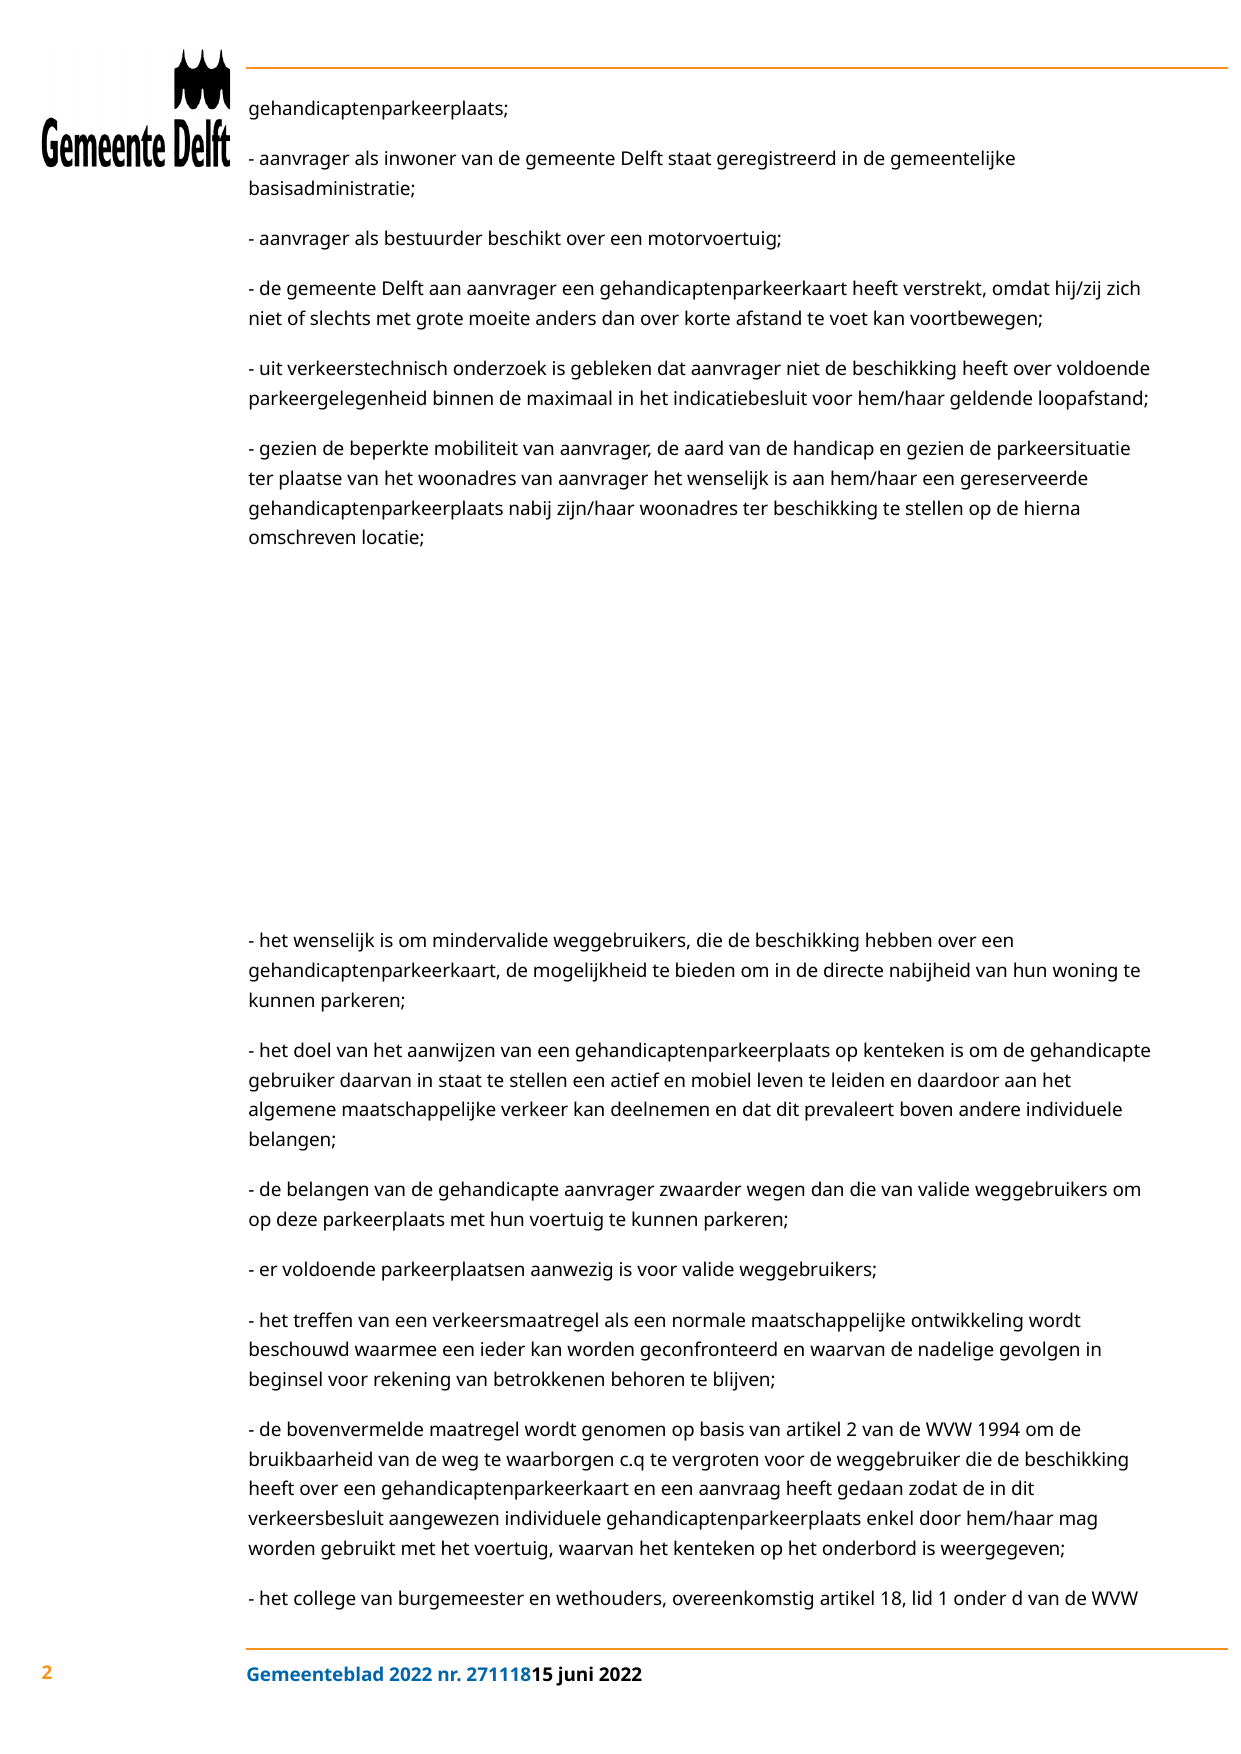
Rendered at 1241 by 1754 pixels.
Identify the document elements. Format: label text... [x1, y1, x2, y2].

text - uit verkeerstechnisch onderzoek is gebleken dat aanvrager niet de beschikking heeft over voldoende parkeergelegenheid binnen de maximaal in het indicatiebesluit voor hem/haar geldende loopafstand; [248, 356, 1152, 411]
picture [41, 47, 231, 172]
text - het college van burgemeester en wethouders, overeenkomstig artikel 18, lid 1 onder d van de WVW [248, 1585, 1152, 1611]
text - de gemeente Delft aan aanvrager een gehandicaptenparkeerkaart heeft verstrekt, omdat hij/zij zich niet of slechts met grote moeite anders dan over korte afstand te voet kan voortbewegen; [248, 276, 1152, 331]
text - de belangen van de gehandicapte aanvrager zwaarder wegen dan die van valide weggebruikers om op deze parkeerplaats met hun voertuig te kunnen parkeren; [248, 1176, 1152, 1232]
text - het doel van het aanwijzen van een gehandicaptenparkeerplaats op kenteken is om de gehandicapte gebruiker daarvan in staat te stellen een actief en mobiel leven te leiden en daardoor aan het algemene maatschappelijke verkeer kan deelnemen en dat dit prevaleert boven andere individuele belangen; [248, 1037, 1152, 1152]
text - het wenselijk is om mindervalide weggebruikers, die de beschikking hebben over een gehandicaptenparkeerkaart, de mogelijkheid te bieden om in de directe nabijheid van hun woning te kunnen parkeren; [248, 928, 1152, 1013]
text gehandicaptenparkeerplaats; [248, 95, 1152, 121]
text - de bovenvermelde maatregel wordt genomen op basis van artikel 2 van de WVW 1994 om de bruikbaarheid van de weg te waarborgen c.q te vergroten voor de weggebruiker die de beschikking heeft over een gehandicaptenparkeerkaart en een aanvraag heeft gedaan zodat de in dit verkeersbesluit aangewezen individuele gehandicaptenparkeerplaats enkel door hem/haar mag worden gebruikt met het voertuig, waarvan het kenteken op het onderbord is weergegeven; [248, 1416, 1152, 1561]
text - aanvrager als bestuurder beschikt over een motorvoertuig; [248, 225, 1152, 251]
text - gezien de beperkte mobiliteit van aanvrager, de aard van de handicap en gezien de parkeersituatie ter plaatse van het woonadres van aanvrager het wenselijk is aan hem/haar een gereserveerde gehandicaptenparkeerplaats nabij zijn/haar woonadres ter beschikking te stellen op de hierna omschreven locatie; [248, 436, 1152, 550]
text - het treffen van een verkeersmaatregel als een normale maatschappelijke ontwikkeling wordt beschouwd waarmee een ieder kan worden geconfronteerd en waarvan de nadelige gevolgen in beginsel voor rekening van betrokkenen behoren te blijven; [248, 1307, 1152, 1392]
text - er voldoende parkeerplaatsen aanwezig is voor valide weggebruikers; [248, 1256, 1152, 1282]
text - aanvrager als inwoner van de gemeente Delft staat geregistreerd in de gemeentelijke basisadministratie; [248, 145, 1152, 201]
